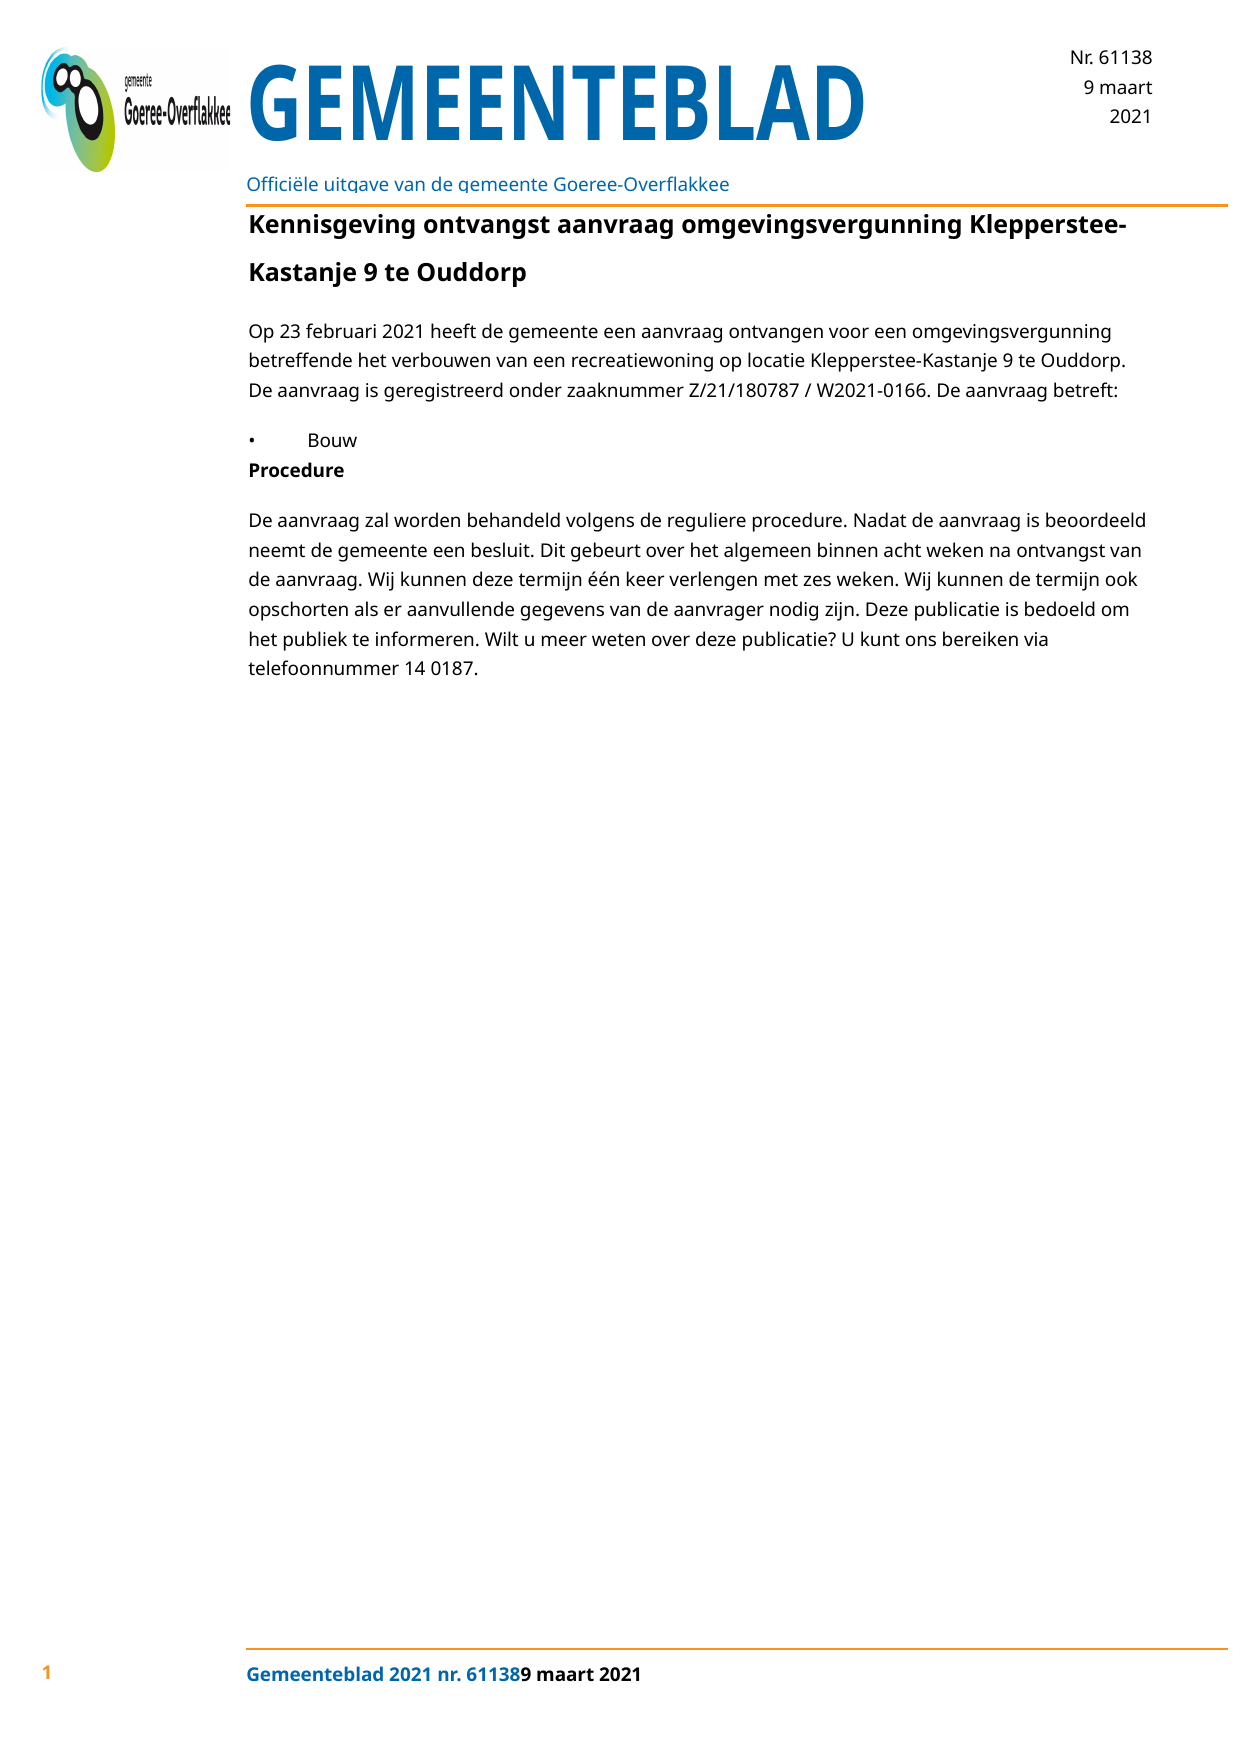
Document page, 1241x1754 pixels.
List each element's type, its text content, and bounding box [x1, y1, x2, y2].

list Bouw [248, 427, 1152, 453]
text De aanvraag zal worden behandeld volgens de reguliere procedure. Nadat de aanvraag is beoordeeld neemt de gemeente een besluit. Dit gebeurt over het algemeen binnen acht weken na ontvangst van de aanvraag. Wij kunnen deze termijn één keer verlengen met zes weken. Wij kunnen de termijn ook opschorten als er aanvullende gegevens van de aanvrager nodig zijn. Deze publicatie is bedoeld om het publiek te informeren. Wilt u meer weten over deze publicatie? U kunt ons bereiken via telefoonnummer 14 0187. [248, 507, 1152, 681]
picture [41, 47, 231, 172]
text Kennisgeving ontvangst aanvraag omgevingsvergunning Klepperstee-Kastanje 9 te Ouddorp [248, 207, 1152, 288]
text Op 23 februari 2021 heeft de gemeente een aanvraag ontvangen voor een omgevingsvergunning betreffende het verbouwen van een recreatiewoning op locatie Klepperstee-Kastanje 9 te Ouddorp. De aanvraag is geregistreerd onder zaaknummer Z/21/180787 / W2021-0166. De aanvraag betreft: [248, 318, 1152, 403]
text Procedure [248, 457, 1152, 483]
